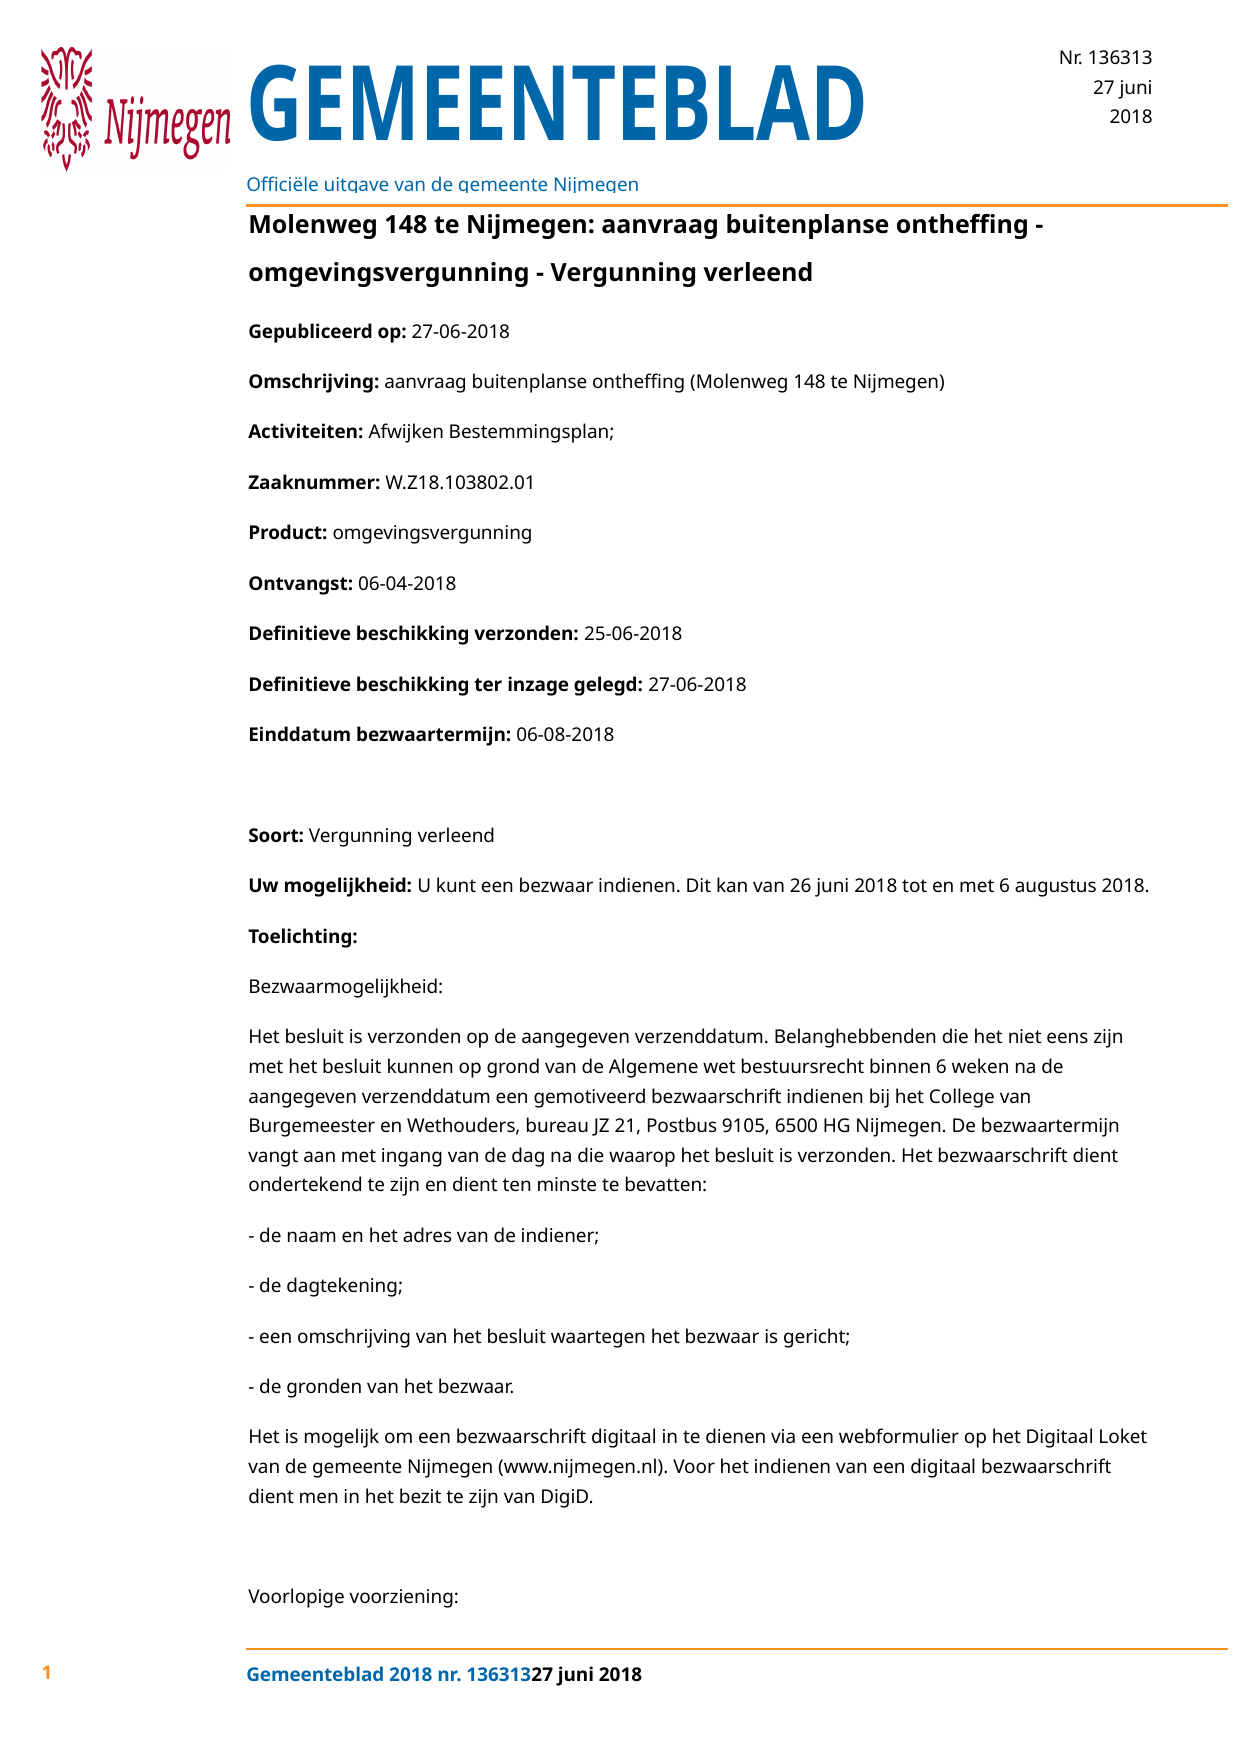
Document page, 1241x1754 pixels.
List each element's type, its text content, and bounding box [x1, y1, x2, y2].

text Molenweg 148 te Nijmegen: aanvraag buitenplanse ontheffing - omgevingsvergunning - Vergunning verleend [248, 207, 1152, 288]
text Voorlopige voorziening: [248, 1584, 1152, 1609]
text Soort: Vergunning verleend [248, 822, 1152, 848]
text - de naam en het adres van de indiener; [248, 1222, 1152, 1248]
picture [41, 47, 231, 172]
text - de gronden van het bezwaar. [248, 1373, 1152, 1399]
text Product: omgevingsvergunning [248, 519, 1152, 545]
text Definitieve beschikking ter inzage gelegd: 27-06-2018 [248, 671, 1152, 697]
text Toelichting: [248, 923, 1152, 949]
text - een omschrijving van het besluit waartegen het bezwaar is gericht; [248, 1323, 1152, 1349]
text Omschrijving: aanvraag buitenplanse ontheffing (Molenweg 148 te Nijmegen) [248, 368, 1152, 394]
text - de dagtekening; [248, 1272, 1152, 1298]
text Het is mogelijk om een bezwaarschrift digitaal in te dienen via een webformulier op het Digitaal Loket van de gemeente Nijmegen (www.nijmegen.nl). Voor het indienen van een digitaal bezwaarschrift dient men in het bezit te zijn van DigiD. [248, 1424, 1152, 1509]
text Zaaknummer: W.Z18.103802.01 [248, 469, 1152, 495]
text Bezwaarmogelijkheid: [248, 973, 1152, 999]
text Gepubliceerd op: 27-06-2018 [248, 318, 1152, 344]
text Einddatum bezwaartermijn: 06-08-2018 [248, 721, 1152, 747]
text Definitieve beschikking verzonden: 25-06-2018 [248, 620, 1152, 646]
text Ontvangst: 06-04-2018 [248, 570, 1152, 596]
text Het besluit is verzonden op de aangegeven verzenddatum. Belanghebbenden die het niet eens zijn met het besluit kunnen op grond van de Algemene wet bestuursrecht binnen 6 weken na de aangegeven verzenddatum een gemotiveerd bezwaarschrift indienen bij het College van Burgemeester en Wethouders, bureau JZ 21, Postbus 9105, 6500 HG Nijmegen. De bezwaartermijn vangt aan met ingang van de dag na die waarop het besluit is verzonden. Het bezwaarschrift dient ondertekend te zijn en dient ten minste te bevatten: [248, 1024, 1152, 1197]
text Activiteiten: Afwijken Bestemmingsplan; [248, 419, 1152, 444]
text Uw mogelijkheid: U kunt een bezwaar indienen. Dit kan van 26 juni 2018 tot en met 6 augustus 2018. [248, 872, 1152, 898]
